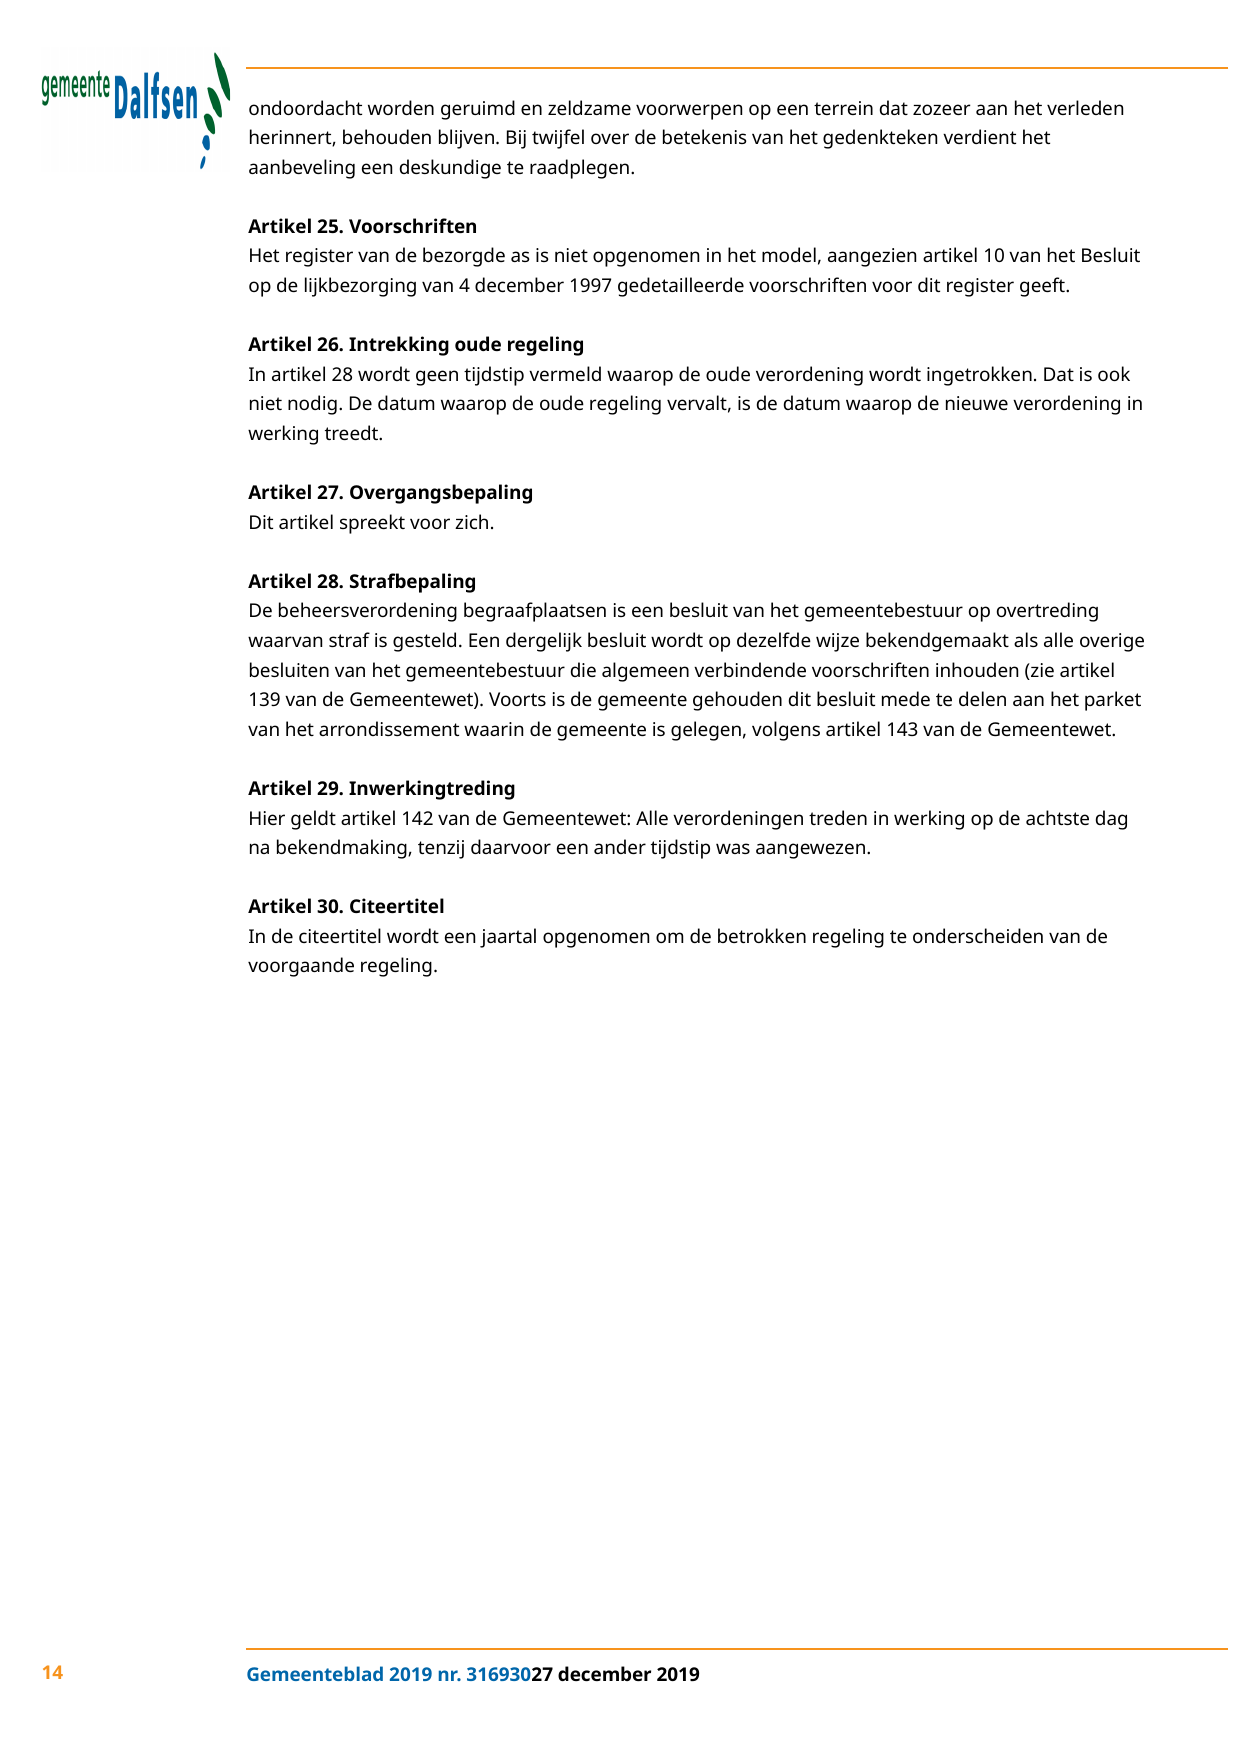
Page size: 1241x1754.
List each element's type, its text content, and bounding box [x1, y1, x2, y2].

text Het register van de bezorgde as is niet opgenomen in het model, aangezien artikel 10 van het Besluit op de lijkbezorging van 4 december 1997 gedetailleerde voorschriften voor dit register geeft. [248, 243, 1152, 298]
text ondoordacht worden geruimd en zeldzame voorwerpen op een terrein dat zozeer aan het verleden herinnert, behouden blijven. Bij twijfel over de betekenis van het gedenkteken verdient het aanbeveling een deskundige te raadplegen. [248, 95, 1152, 180]
picture [41, 47, 231, 172]
text Artikel 25. Voorschriften [248, 213, 1152, 239]
text Dit artikel spreekt voor zich. [248, 509, 1152, 535]
text Artikel 27. Overgangsbepaling [248, 479, 1152, 505]
text Artikel 28. Strafbepaling [248, 568, 1152, 594]
text In de citeertitel wordt een jaartal opgenomen om de betrokken regeling te onderscheiden van de voorgaande regeling. [248, 923, 1152, 978]
text In artikel 28 wordt geen tijdstip vermeld waarop de oude verordening wordt ingetrokken. Dat is ook niet nodig. De datum waarop de oude regeling vervalt, is de datum waarop de nieuwe verordening in werking treedt. [248, 361, 1152, 446]
text Artikel 26. Intrekking oude regeling [248, 331, 1152, 357]
text De beheersverordening begraafplaatsen is een besluit van het gemeentebestuur op overtreding waarvan straf is gesteld. Een dergelijk besluit wordt op dezelfde wijze bekendgemaakt als alle overige besluiten van het gemeentebestuur die algemeen verbindende voorschriften inhouden (zie artikel 139 van de Gemeentewet). Voorts is de gemeente gehouden dit besluit mede te delen aan het parket van het arrondissement waarin de gemeente is gelegen, volgens artikel 143 van de Gemeentewet. [248, 598, 1152, 742]
text Artikel 29. Inwerkingtreding [248, 775, 1152, 801]
text Artikel 30. Citeertitel [248, 893, 1152, 919]
text Hier geldt artikel 142 van de Gemeentewet: Alle verordeningen treden in werking op de achtste dag na bekendmaking, tenzij daarvoor een ander tijdstip was aangewezen. [248, 805, 1152, 860]
